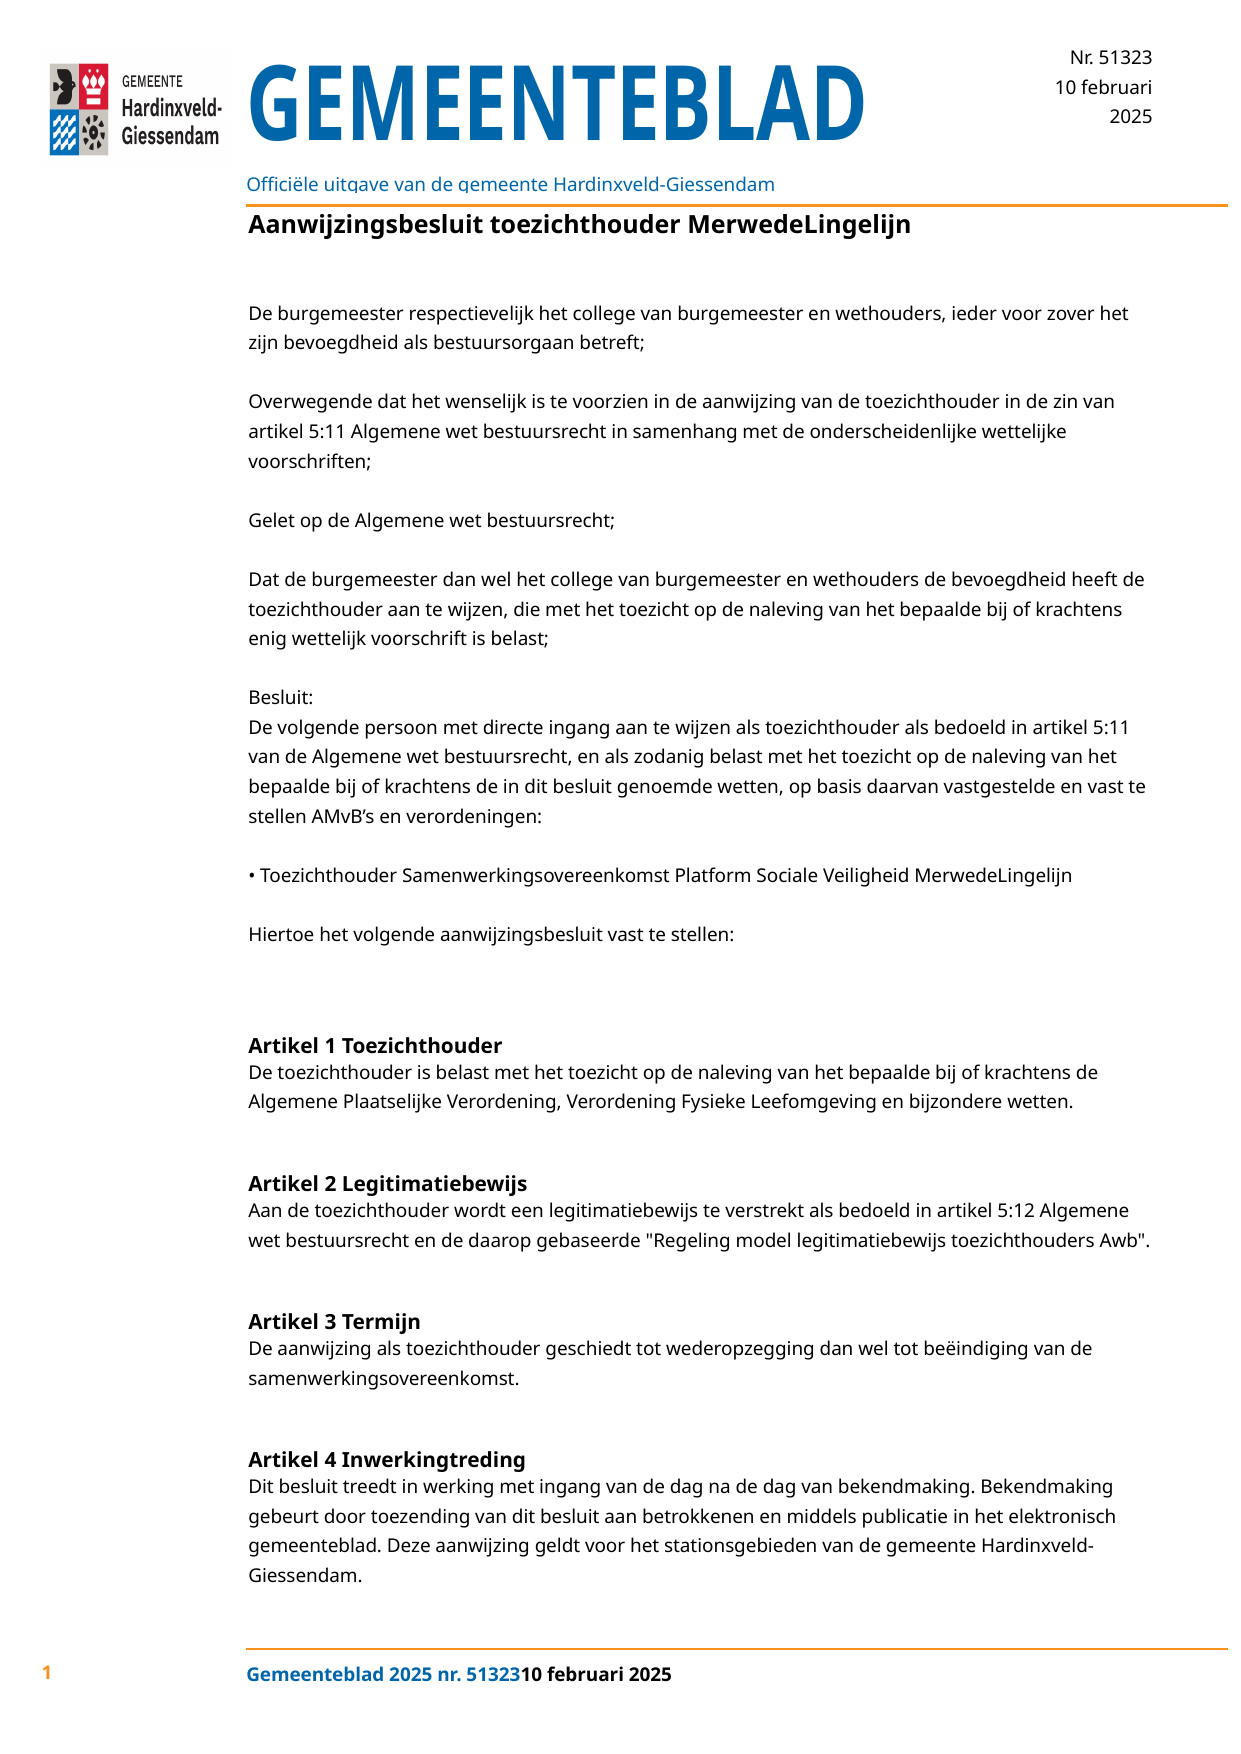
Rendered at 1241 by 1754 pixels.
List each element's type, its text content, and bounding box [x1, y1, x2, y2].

text Gelet op de Algemene wet bestuursrecht; [248, 507, 1152, 533]
text De toezichthouder is belast met het toezicht op de naleving van het bepaalde bij of krachtens de Algemene Plaatselijke Verordening, Verordening Fysieke Leefomgeving en bijzondere wetten. [248, 1059, 1152, 1114]
text Aanwijzingsbesluit toezichthouder MerwedeLingelijn [248, 207, 1152, 241]
picture [41, 47, 231, 172]
text Overwegende dat het wenselijk is te voorzien in de aanwijzing van de toezichthouder in de zin van artikel 5:11 Algemene wet bestuursrecht in samenhang met de onderscheidenlijke wettelijke voorschriften; [248, 389, 1152, 473]
text Aan de toezichthouder wordt een legitimatiebewijs te verstrekt als bedoeld in artikel 5:12 Algemene wet bestuursrecht en de daarop gebaseerde "Regeling model legitimatiebewijs toezichthouders Awb". [248, 1197, 1152, 1252]
text De volgende persoon met directe ingang aan te wijzen als toezichthouder als bedoeld in artikel 5:11 van de Algemene wet bestuursrecht, en als zodanig belast met het toezicht op de naleving van het bepaalde bij of krachtens de in dit besluit genoemde wetten, op basis daarvan vastgestelde en vast te stellen AMvB’s en verordeningen: [248, 714, 1152, 828]
text Artikel 2 Legitimatiebewijs [248, 1169, 1152, 1197]
text Hiertoe het volgende aanwijzingsbesluit vast te stellen: [248, 921, 1152, 947]
text Dat de burgemeester dan wel het college van burgemeester en wethouders de bevoegdheid heeft de toezichthouder aan te wijzen, die met het toezicht op de naleving van het bepaalde bij of krachtens enig wettelijk voorschrift is belast; [248, 566, 1152, 651]
text Artikel 4 Inwerkingtreding [248, 1445, 1152, 1473]
text Artikel 3 Termijn [248, 1307, 1152, 1335]
text Dit besluit treedt in werking met ingang van de dag na de dag van bekendmaking. Bekendmaking gebeurt door toezending van dit besluit aan betrokkenen en middels publicatie in het elektronisch gemeenteblad. Deze aanwijzing geldt voor het stationsgebieden van de gemeente Hardinxveld-Giessendam. [248, 1473, 1152, 1588]
text De burgemeester respectievelijk het college van burgemeester en wethouders, ieder voor zover het zijn bevoegdheid als bestuursorgaan betreft; [248, 300, 1152, 355]
text Besluit: [248, 684, 1152, 710]
text Artikel 1 Toezichthouder [248, 1031, 1152, 1059]
text • Toezichthouder Samenwerkingsovereenkomst Platform Sociale Veiligheid MerwedeLingelijn [248, 862, 1152, 888]
text De aanwijzing als toezichthouder geschiedt tot wederopzegging dan wel tot beëindiging van de samenwerkingsovereenkomst. [248, 1335, 1152, 1391]
